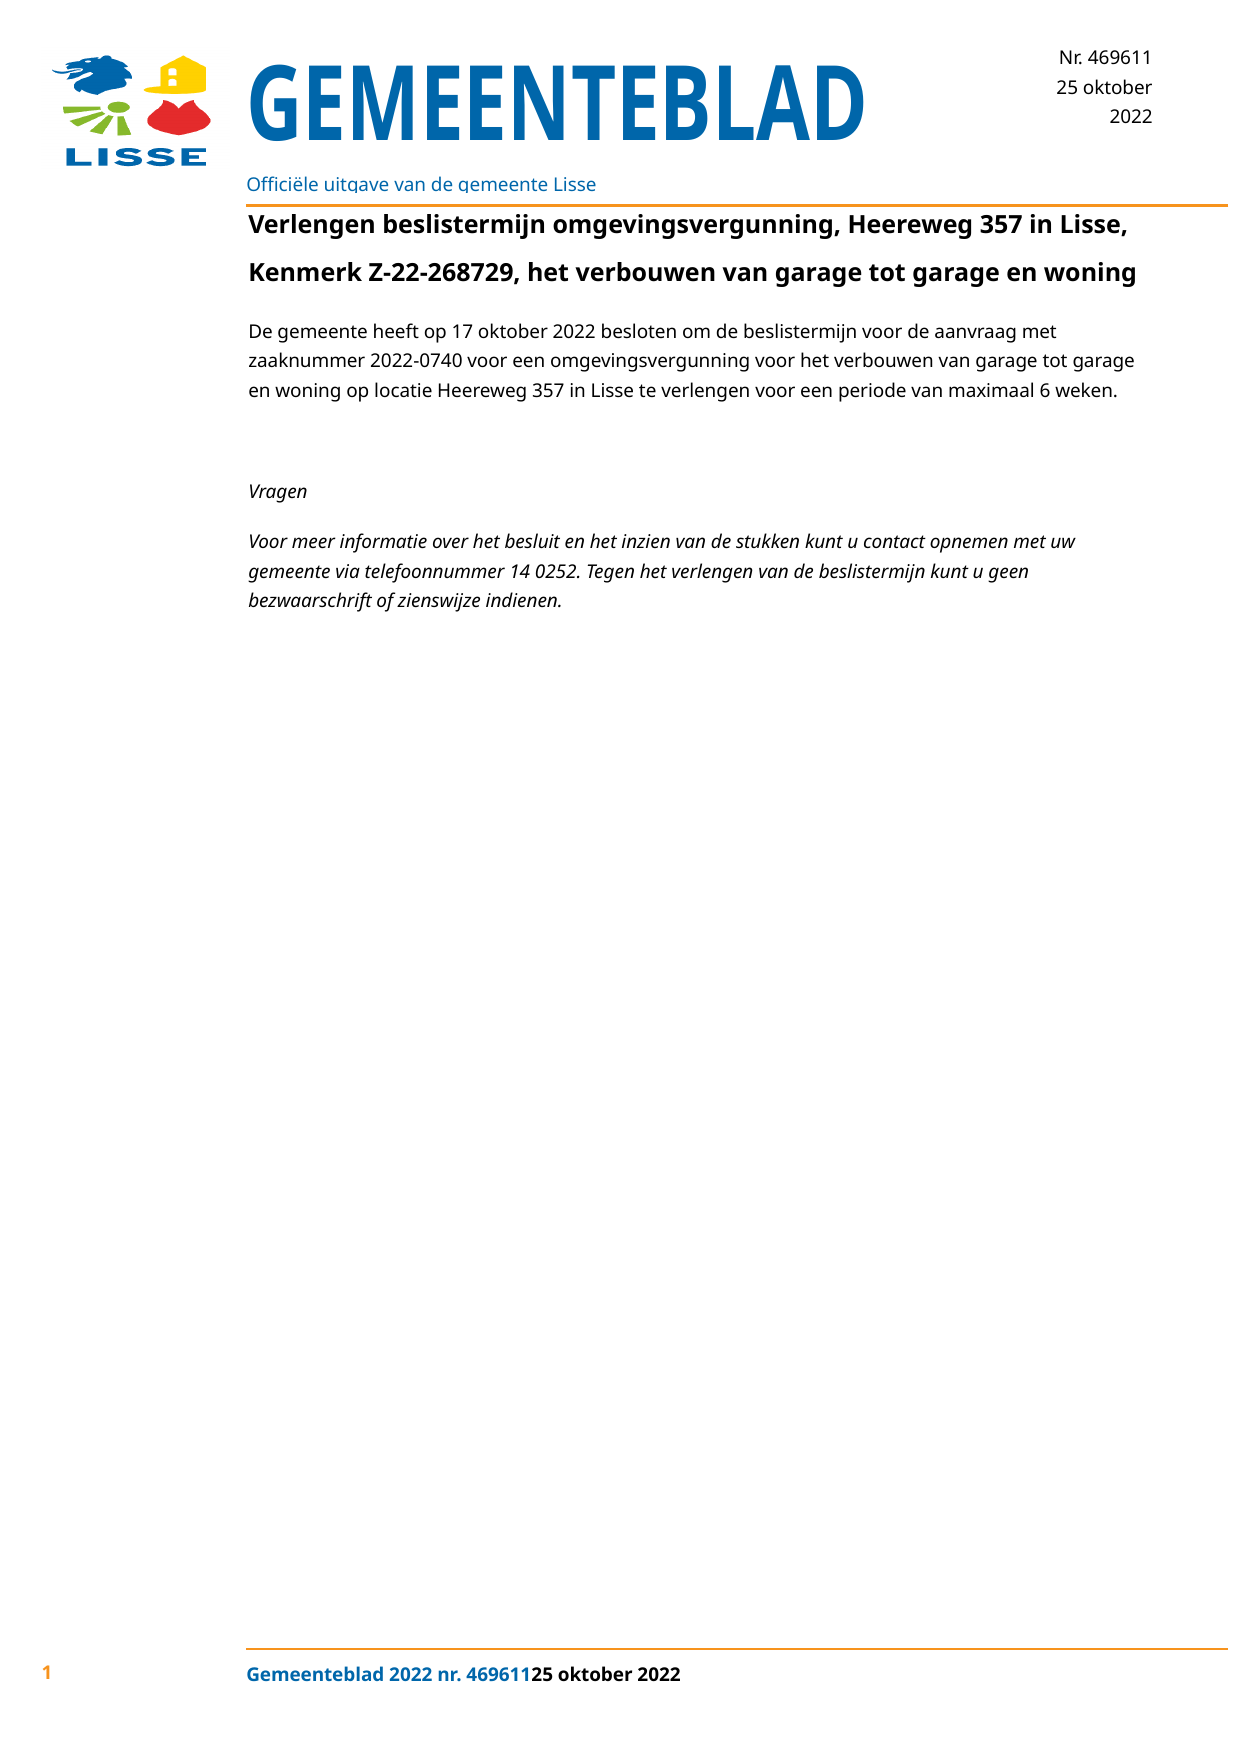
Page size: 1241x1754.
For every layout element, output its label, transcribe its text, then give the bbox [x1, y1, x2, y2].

text De gemeente heeft op 17 oktober 2022 besloten om de beslistermijn voor de aanvraag met zaaknummer 2022-0740 voor een omgevingsvergunning voor het verbouwen van garage tot garage en woning op locatie Heereweg 357 in Lisse te verlengen voor een periode van maximaal 6 weken. [248, 318, 1152, 403]
text Voor meer informatie over het besluit en het inzien van de stukken kunt u contact opnemen met uw gemeente via telefoonnummer 14 0252. Tegen het verlengen van de beslistermijn kunt u geen bezwaarschrift of zienswijze indienen. [248, 528, 1152, 613]
picture [41, 47, 231, 172]
text Vragen [248, 478, 1152, 504]
text Verlengen beslistermijn omgevingsvergunning, Heereweg 357 in Lisse, Kenmerk Z-22-268729, het verbouwen van garage tot garage en woning [248, 207, 1152, 288]
